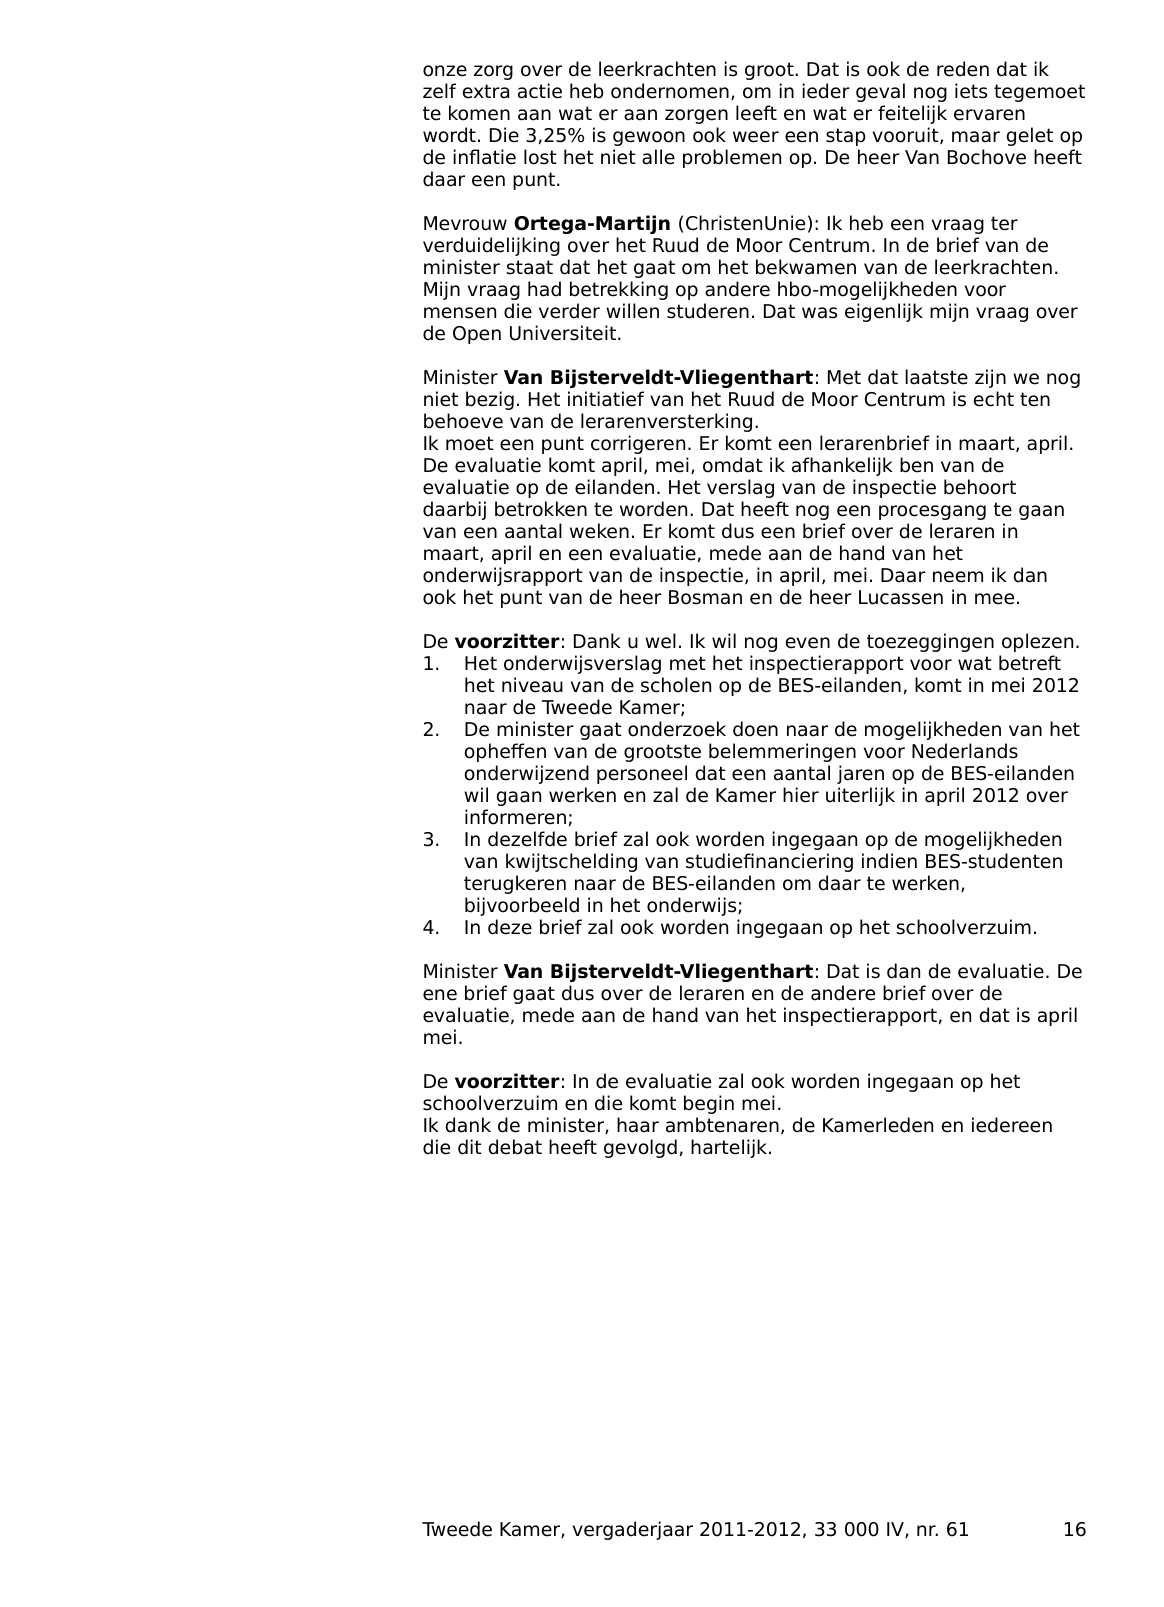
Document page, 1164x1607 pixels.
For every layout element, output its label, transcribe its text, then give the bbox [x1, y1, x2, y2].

text onze zorg over de leerkrachten is groot. Dat is ook de reden dat ik zelf extra actie heb ondernomen, om in ieder geval nog iets tegemoet te komen aan wat er aan zorgen leeft en wat er feitelijk ervaren wordt. Die 3,25% is gewoon ook weer een stap vooruit, maar gelet op de inflatie lost het niet alle problemen op. De heer Van Bochove heeft daar een punt. [422, 59, 1087, 191]
text Minister Van Bijsterveldt-Vliegenthart: Dat is dan de evaluatie. De ene brief gaat dus over de leraren en de andere brief over de evaluatie, mede aan de hand van het inspectierapport, en dat is april mei. [422, 961, 1087, 1049]
text 1. Het onderwijsverslag met het inspectierapport voor wat betreft het niveau van de scholen op de BES-eilanden, komt in mei 2012 naar de Tweede Kamer; [422, 653, 1087, 719]
text 4. In deze brief zal ook worden ingegaan op het schoolverzuim. [422, 917, 1087, 939]
text Ik moet een punt corrigeren. Er komt een lerarenbrief in maart, april. De evaluatie komt april, mei, omdat ik afhankelijk ben van de evaluatie op de eilanden. Het verslag van de inspectie behoort daarbij betrokken te worden. Dat heeft nog een procesgang te gaan van een aantal weken. Er komt dus een brief over de leraren in maart, april en een evaluatie, mede aan de hand van het onderwijsrapport van de inspectie, in april, mei. Daar neem ik dan ook het punt van de heer Bosman en de heer Lucassen in mee. [422, 433, 1087, 609]
text 3. In dezelfde brief zal ook worden ingegaan op de mogelijkheden van kwijtschelding van studiefinanciering indien BES-studenten terugkeren naar de BES-eilanden om daar te werken, bijvoorbeeld in het onderwijs; [422, 829, 1087, 917]
text Mevrouw Ortega-Martijn (ChristenUnie): Ik heb een vraag ter verduidelijking over het Ruud de Moor Centrum. In de brief van de minister staat dat het gaat om het bekwamen van de leerkrachten. Mijn vraag had betrekking op andere hbo-mogelijkheden voor mensen die verder willen studeren. Dat was eigenlijk mijn vraag over de Open Universiteit. [422, 213, 1087, 345]
text Ik dank de minister, haar ambtenaren, de Kamerleden en iedereen die dit debat heeft gevolgd, hartelijk. [422, 1115, 1087, 1159]
text De voorzitter: In de evaluatie zal ook worden ingegaan op het schoolverzuim en die komt begin mei. [422, 1071, 1087, 1115]
text De voorzitter: Dank u wel. Ik wil nog even de toezeggingen oplezen. [422, 631, 1087, 653]
text 2. De minister gaat onderzoek doen naar de mogelijkheden van het opheffen van de grootste belemmeringen voor Nederlands onderwijzend personeel dat een aantal jaren op de BES-eilanden wil gaan werken en zal de Kamer hier uiterlijk in april 2012 over informeren; [422, 719, 1087, 829]
text Minister Van Bijsterveldt-Vliegenthart: Met dat laatste zijn we nog niet bezig. Het initiatief van het Ruud de Moor Centrum is echt ten behoeve van de lerarenversterking. [422, 367, 1087, 433]
